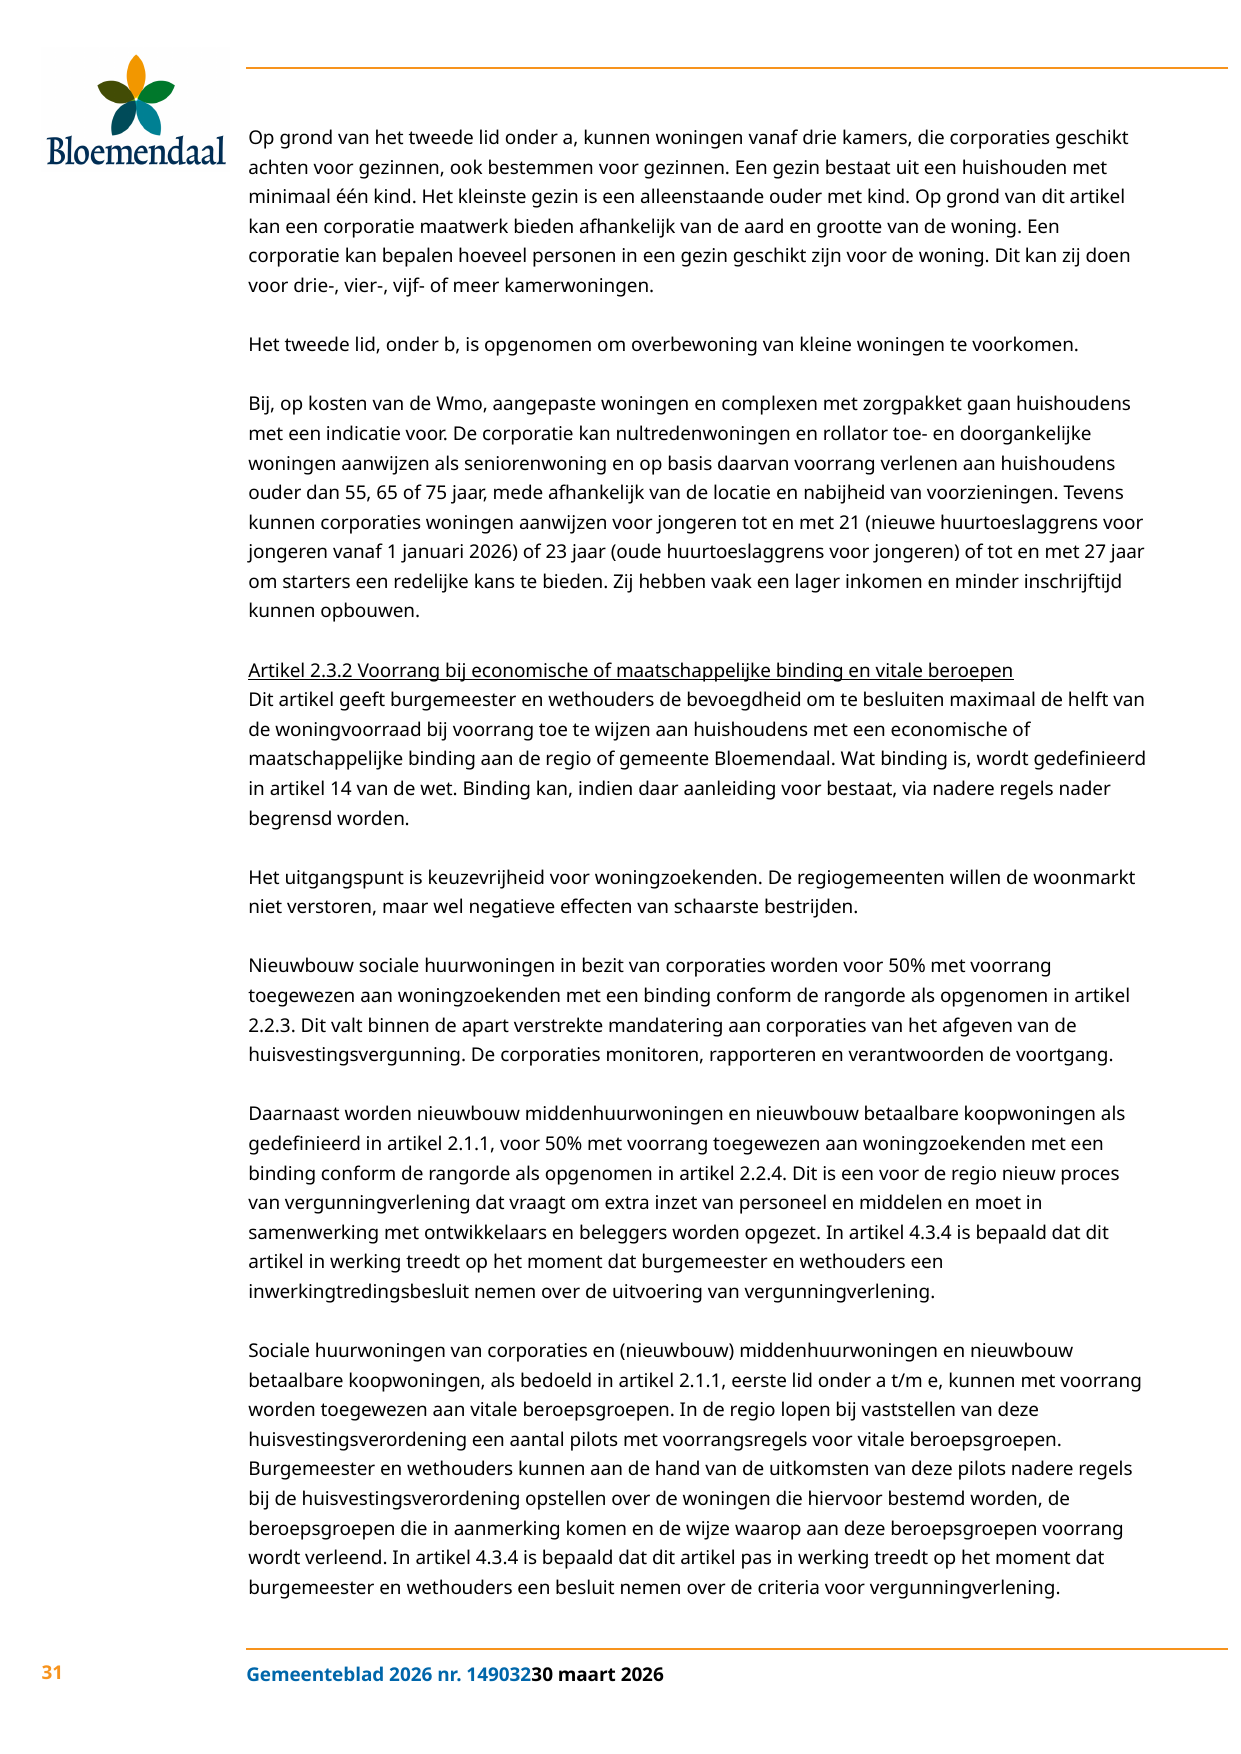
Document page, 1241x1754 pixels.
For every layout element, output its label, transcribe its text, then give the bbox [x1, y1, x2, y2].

picture [41, 47, 231, 172]
text Het tweede lid, onder b, is opgenomen om overbewoning van kleine woningen te voorkomen. [248, 331, 1152, 357]
text Op grond van het tweede lid onder a, kunnen woningen vanaf drie kamers, die corporaties geschikt achten voor gezinnen, ook bestemmen voor gezinnen. Een gezin bestaat uit een huishouden met minimaal één kind. Het kleinste gezin is een alleenstaande ouder met kind. Op grond van dit artikel kan een corporatie maatwerk bieden afhankelijk van de aard en grootte van de woning. Een corporatie kan bepalen hoeveel personen in een gezin geschikt zijn voor de woning. Dit kan zij doen voor drie-, vier-, vijf- of meer kamerwoningen. [248, 124, 1152, 298]
text Artikel 2.3.2 Voorrang bij economische of maatschappelijke binding en vitale beroepen [248, 657, 1152, 683]
text Dit artikel geeft burgemeester en wethouders de bevoegdheid om te besluiten maximaal de helft van de woningvoorraad bij voorrang toe te wijzen aan huishoudens met een economische of maatschappelijke binding aan de regio of gemeente Bloemendaal. Wat binding is, wordt gedefinieerd in artikel 14 van de wet. Binding kan, indien daar aanleiding voor bestaat, via nadere regels nader begrensd worden. [248, 686, 1152, 831]
text Daarnaast worden nieuwbouw middenhuurwoningen en nieuwbouw betaalbare koopwoningen als gedefinieerd in artikel 2.1.1, voor 50% met voorrang toegewezen aan woningzoekenden met een binding conform de rangorde als opgenomen in artikel 2.2.4. Dit is een voor de regio nieuw proces van vergunningverlening dat vraagt om extra inzet van personeel en middelen en moet in samenwerking met ontwikkelaars en beleggers worden opgezet. In artikel 4.3.4 is bepaald dat dit artikel in werking treedt op het moment dat burgemeester en wethouders een inwerkingtredingsbesluit nemen over de uitvoering van vergunningverlening. [248, 1101, 1152, 1304]
text Bij, op kosten van de Wmo, aangepaste woningen en complexen met zorgpakket gaan huishoudens met een indicatie voor. De corporatie kan nultredenwoningen en rollator toe- en doorgankelijke woningen aanwijzen als seniorenwoning en op basis daarvan voorrang verlenen aan huishoudens ouder dan 55, 65 of 75 jaar, mede afhankelijk van de locatie en nabijheid van voorzieningen. Tevens kunnen corporaties woningen aanwijzen voor jongeren tot en met 21 (nieuwe huurtoeslaggrens voor jongeren vanaf 1 januari 2026) of 23 jaar (oude huurtoeslaggrens voor jongeren) of tot en met 27 jaar om starters een redelijke kans te bieden. Zij hebben vaak een lager inkomen en minder inschrijftijd kunnen opbouwen. [248, 391, 1152, 623]
text Sociale huurwoningen van corporaties en (nieuwbouw) middenhuurwoningen en nieuwbouw betaalbare koopwoningen, als bedoeld in artikel 2.1.1, eerste lid onder a t/m e, kunnen met voorrang worden toegewezen aan vitale beroepsgroepen. In de regio lopen bij vaststellen van deze huisvestingsverordening een aantal pilots met voorrangsregels voor vitale beroepsgroepen. Burgemeester en wethouders kunnen aan de hand van de uitkomsten van deze pilots nadere regels bij de huisvestingsverordening opstellen over de woningen die hiervoor bestemd worden, de beroepsgroepen die in aanmerking komen en de wijze waarop aan deze beroepsgroepen voorrang wordt verleend. In artikel 4.3.4 is bepaald dat dit artikel pas in werking treedt op het moment dat burgemeester en wethouders een besluit nemen over de criteria voor vergunningverlening. [248, 1337, 1152, 1600]
text Het uitgangspunt is keuzevrijheid voor woningzoekenden. De regiogemeenten willen de woonmarkt niet verstoren, maar wel negatieve effecten van schaarste bestrijden. [248, 864, 1152, 919]
text Nieuwbouw sociale huurwoningen in bezit van corporaties worden voor 50% met voorrang toegewezen aan woningzoekenden met een binding conform de rangorde als opgenomen in artikel 2.2.3. Dit valt binnen de apart verstrekte mandatering aan corporaties van het afgeven van de huisvestingsvergunning. De corporaties monitoren, rapporteren en verantwoorden de voortgang. [248, 953, 1152, 1067]
